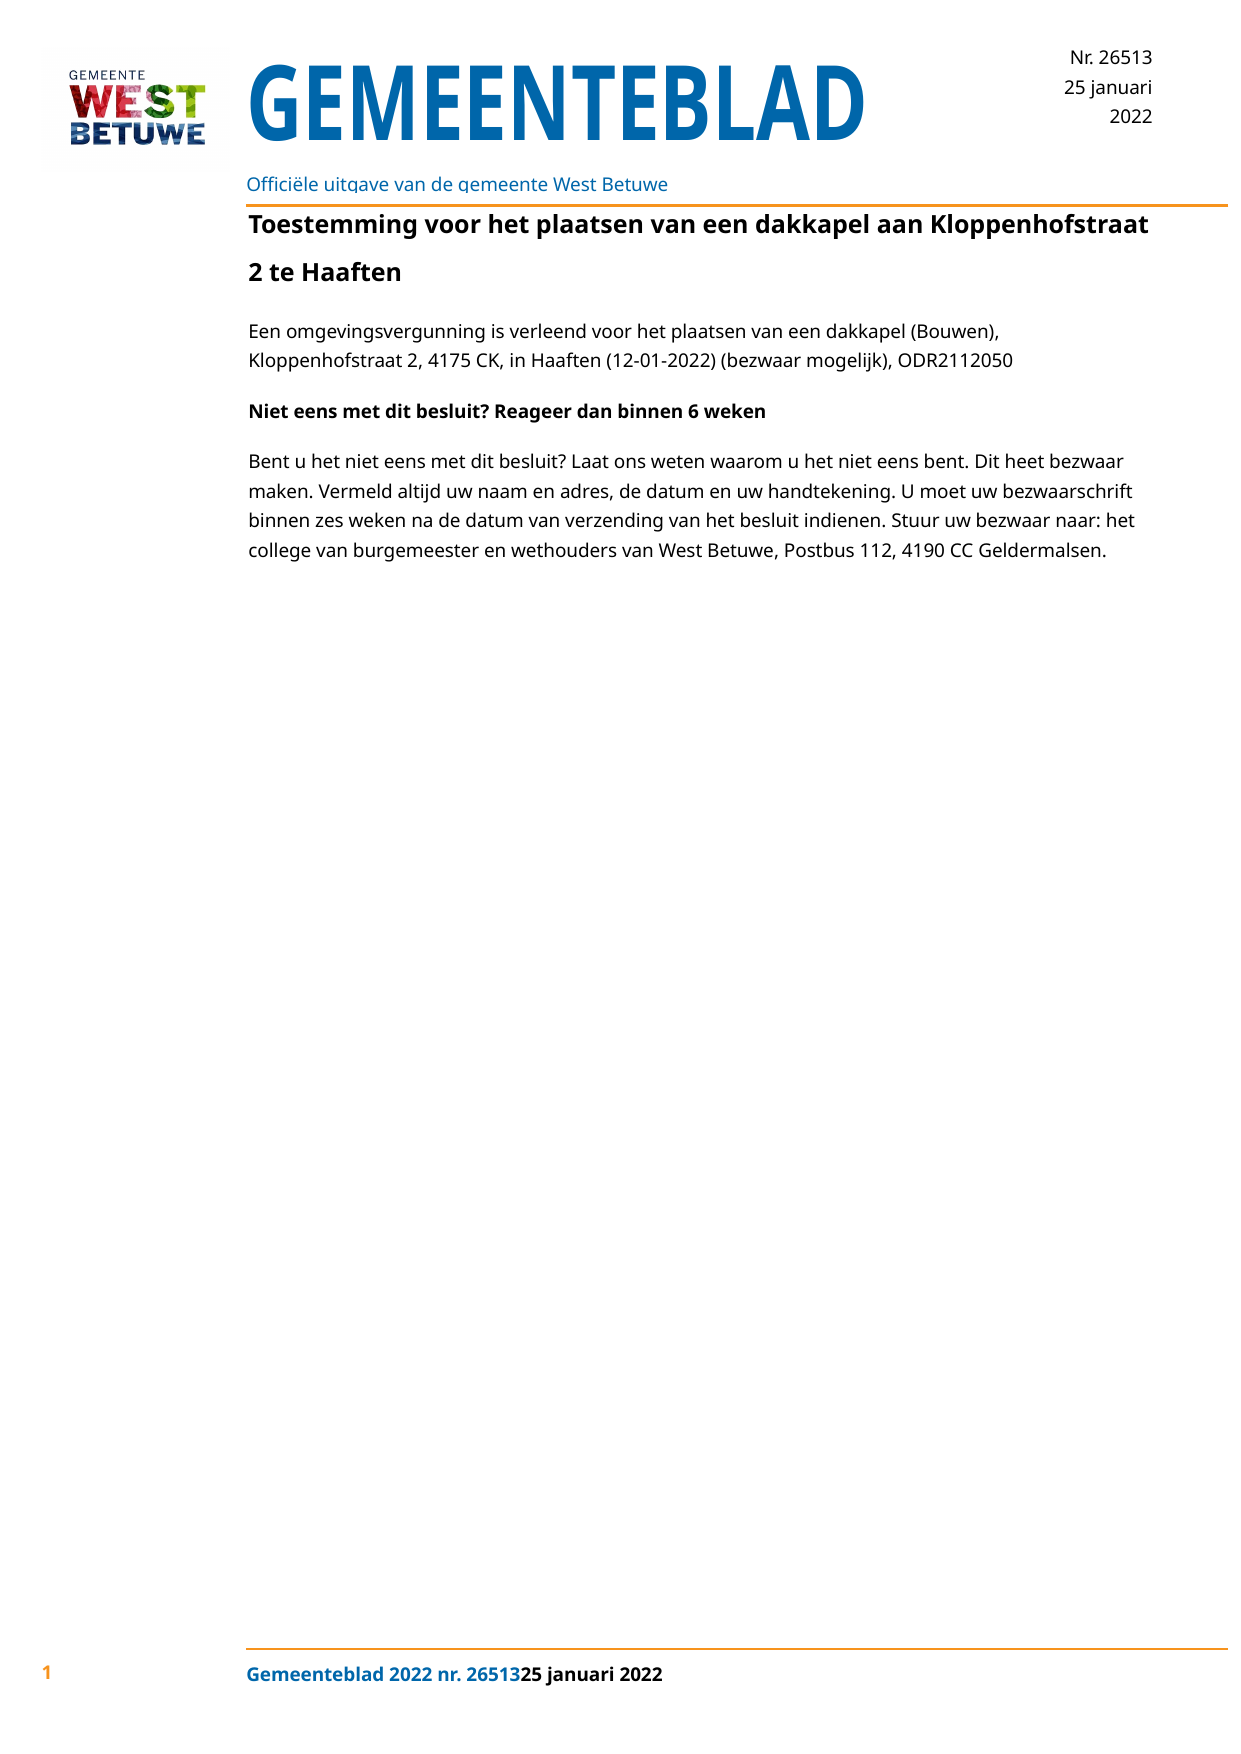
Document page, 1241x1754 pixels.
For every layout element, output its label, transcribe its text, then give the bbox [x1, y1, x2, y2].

text Een omgevingsvergunning is verleend voor het plaatsen van een dakkapel (Bouwen), Kloppenhofstraat 2, 4175 CK, in Haaften (12-01-2022) (bezwaar mogelijk), ODR2112050 [248, 318, 1152, 373]
text Toestemming voor het plaatsen van een dakkapel aan Kloppenhofstraat 2 te Haaften [248, 207, 1152, 288]
text Niet eens met dit besluit? Reageer dan binnen 6 weken [248, 398, 1152, 424]
picture [41, 47, 231, 172]
text Bent u het niet eens met dit besluit? Laat ons weten waarom u het niet eens bent. Dit heet bezwaar maken. Vermeld altijd uw naam en adres, de datum en uw handtekening. U moet uw bezwaarschrift binnen zes weken na de datum van verzending van het besluit indienen. Stuur uw bezwaar naar: het college van burgemeester en wethouders van West Betuwe, Postbus 112, 4190 CC Geldermalsen. [248, 448, 1152, 563]
